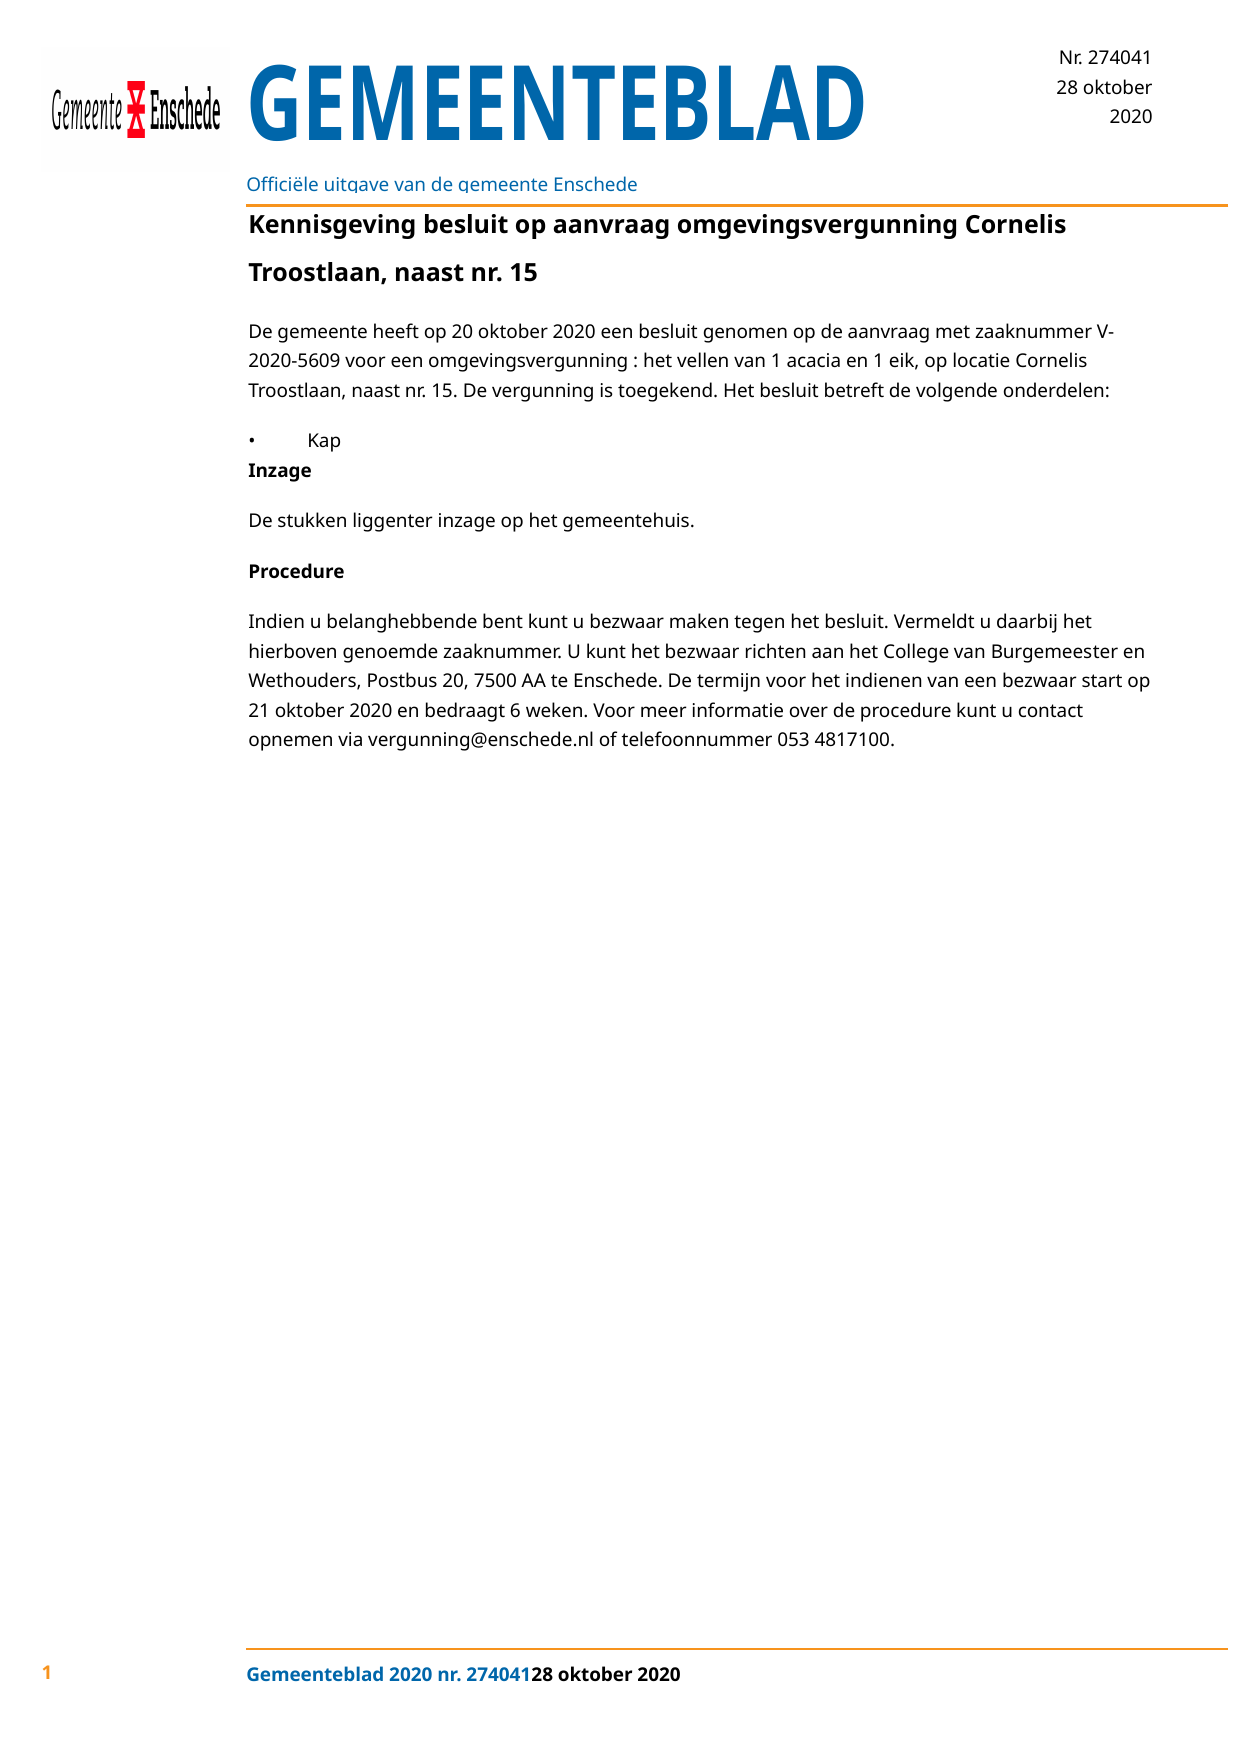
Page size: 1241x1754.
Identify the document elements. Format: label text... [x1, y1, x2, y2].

text De stukken liggenter inzage op het gemeentehuis. [248, 507, 1152, 533]
text Procedure [248, 558, 1152, 584]
text Indien u belanghebbende bent kunt u bezwaar maken tegen het besluit. Vermeldt u daarbij het hierboven genoemde zaaknummer. U kunt het bezwaar richten aan het College van Burgemees­ter en Wethouders, Postbus 20, 7500 AA te Enschede. De termijn voor het indienen van een bezwaar start op 21 oktober 2020 en bedraagt 6 weken. Voor meer informatie over de procedure kunt u contact opnemen via vergunning@enschede.nl of telefoonnummer 053 4817100. [248, 608, 1152, 752]
picture [41, 47, 231, 172]
text De gemeente heeft op 20 oktober 2020 een besluit genomen op de aanvraag met zaaknummer V-2020-5609 voor een omgevingsvergunning : het vellen van 1 acacia en 1 eik, op locatie Cornelis Troostlaan, naast nr. 15. De vergunning is toegekend. Het besluit betreft de volgende onderdelen: [248, 318, 1152, 403]
text Inzage [248, 457, 1152, 483]
text Kennisgeving besluit op aanvraag omgevingsvergunning Cornelis Troostlaan, naast nr. 15 [248, 207, 1152, 288]
list Kap [248, 427, 1152, 453]
